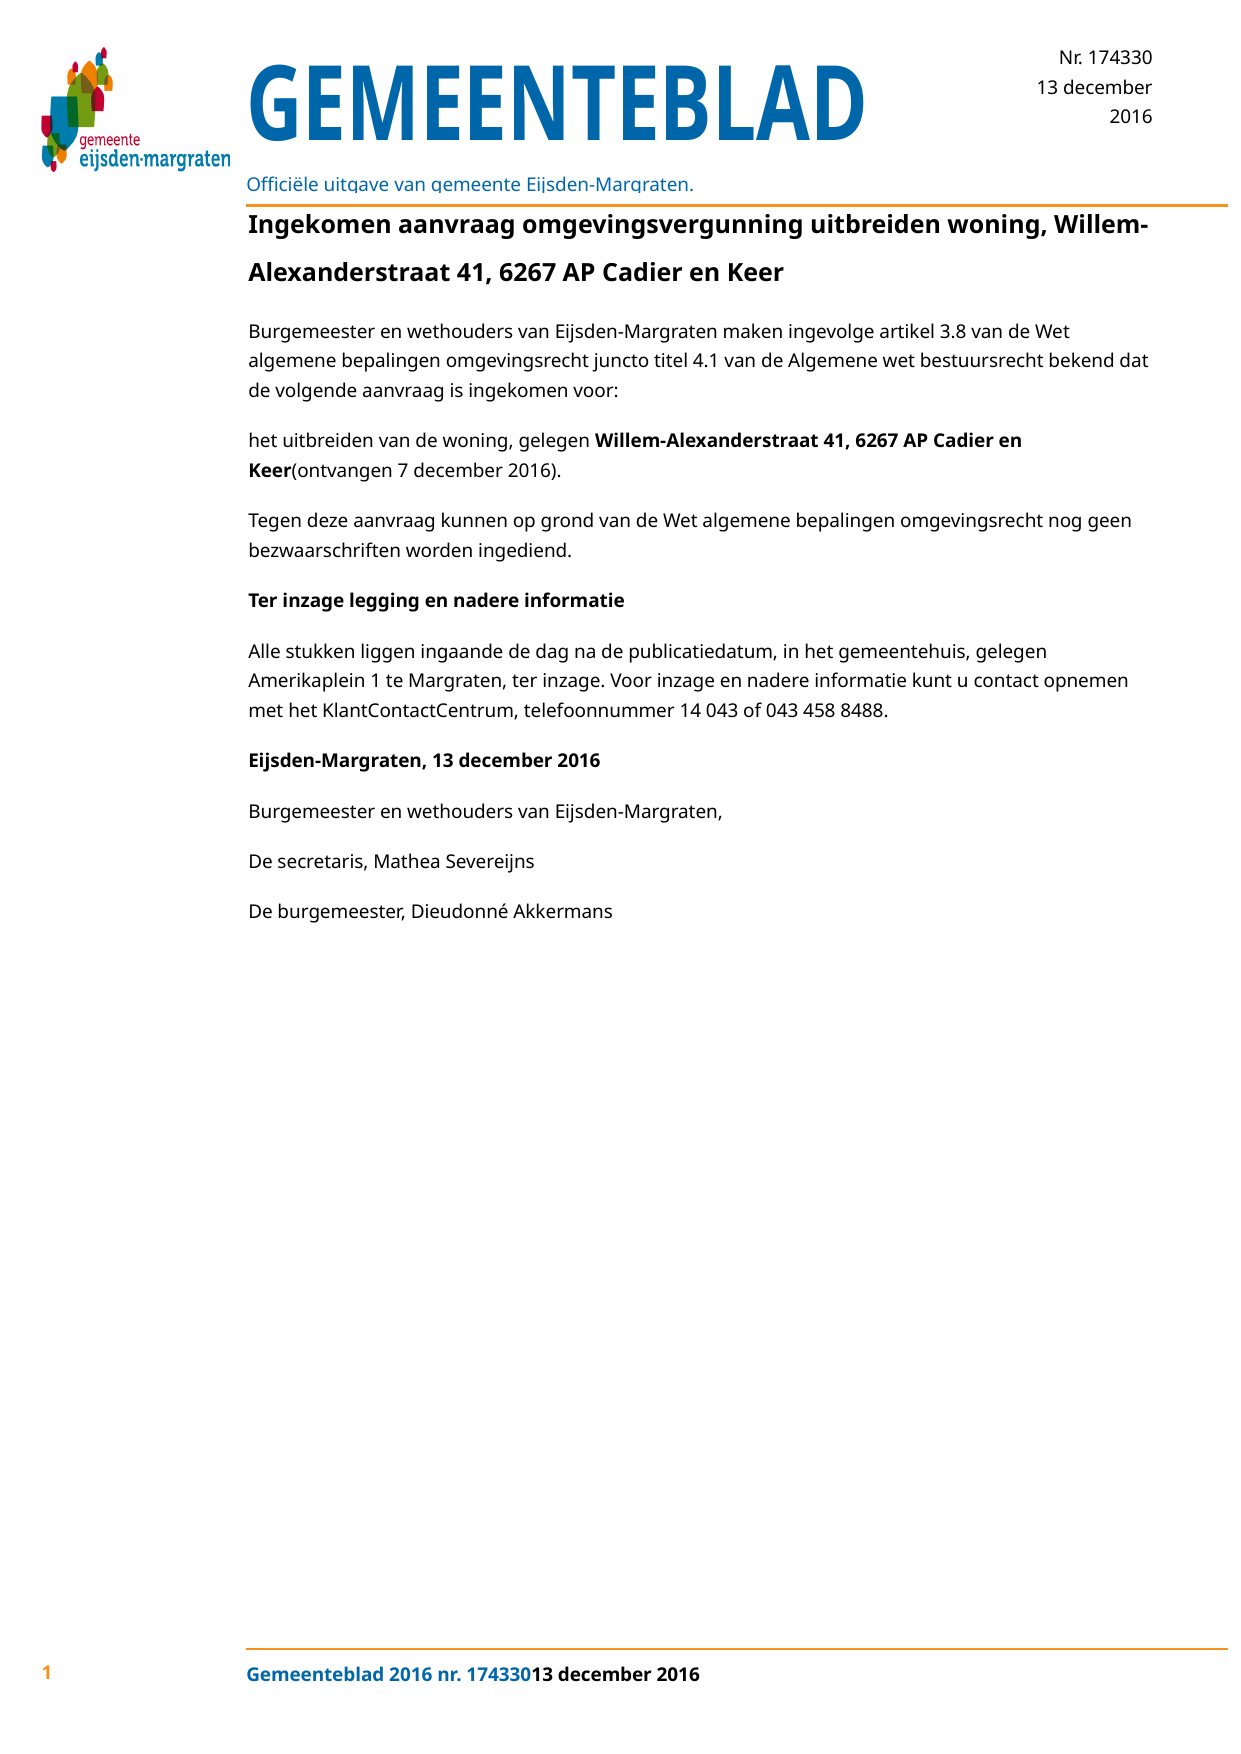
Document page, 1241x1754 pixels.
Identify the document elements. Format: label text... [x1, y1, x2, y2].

text Tegen deze aanvraag kunnen op grond van de Wet algemene bepalingen omgevingsrecht nog geen bezwaarschriften worden ingediend. [248, 507, 1152, 563]
text Alle stukken liggen ingaande de dag na de publicatiedatum, in het gemeentehuis, gelegen Amerikaplein 1 te Margraten, ter inzage. Voor inzage en nadere informatie kunt u contact opnemen met het KlantContactCentrum, telefoonnummer 14 043 of 043 458 8488. [248, 638, 1152, 723]
text het uitbreiden van de woning, gelegen Willem-Alexanderstraat 41, 6267 AP Cadier en Keer(ontvangen 7 december 2016). [248, 427, 1152, 483]
text Eijsden-Margraten, 13 december 2016 [248, 747, 1152, 773]
picture [41, 47, 231, 172]
text De burgemeester, Dieudonné Akkermans [248, 899, 1152, 924]
text Ter inzage legging en nadere informatie [248, 587, 1152, 613]
text Ingekomen aanvraag omgevingsvergunning uitbreiden woning, Willem-Alexanderstraat 41, 6267 AP Cadier en Keer [248, 207, 1152, 288]
text Burgemeester en wethouders van Eijsden-Margraten, [248, 798, 1152, 824]
text Burgemeester en wethouders van Eijsden-Margraten maken ingevolge artikel 3.8 van de Wet algemene bepalingen omgevingsrecht juncto titel 4.1 van de Algemene wet bestuursrecht bekend dat de volgende aanvraag is ingekomen voor: [248, 318, 1152, 403]
text De secretaris, Mathea Severeijns [248, 848, 1152, 874]
